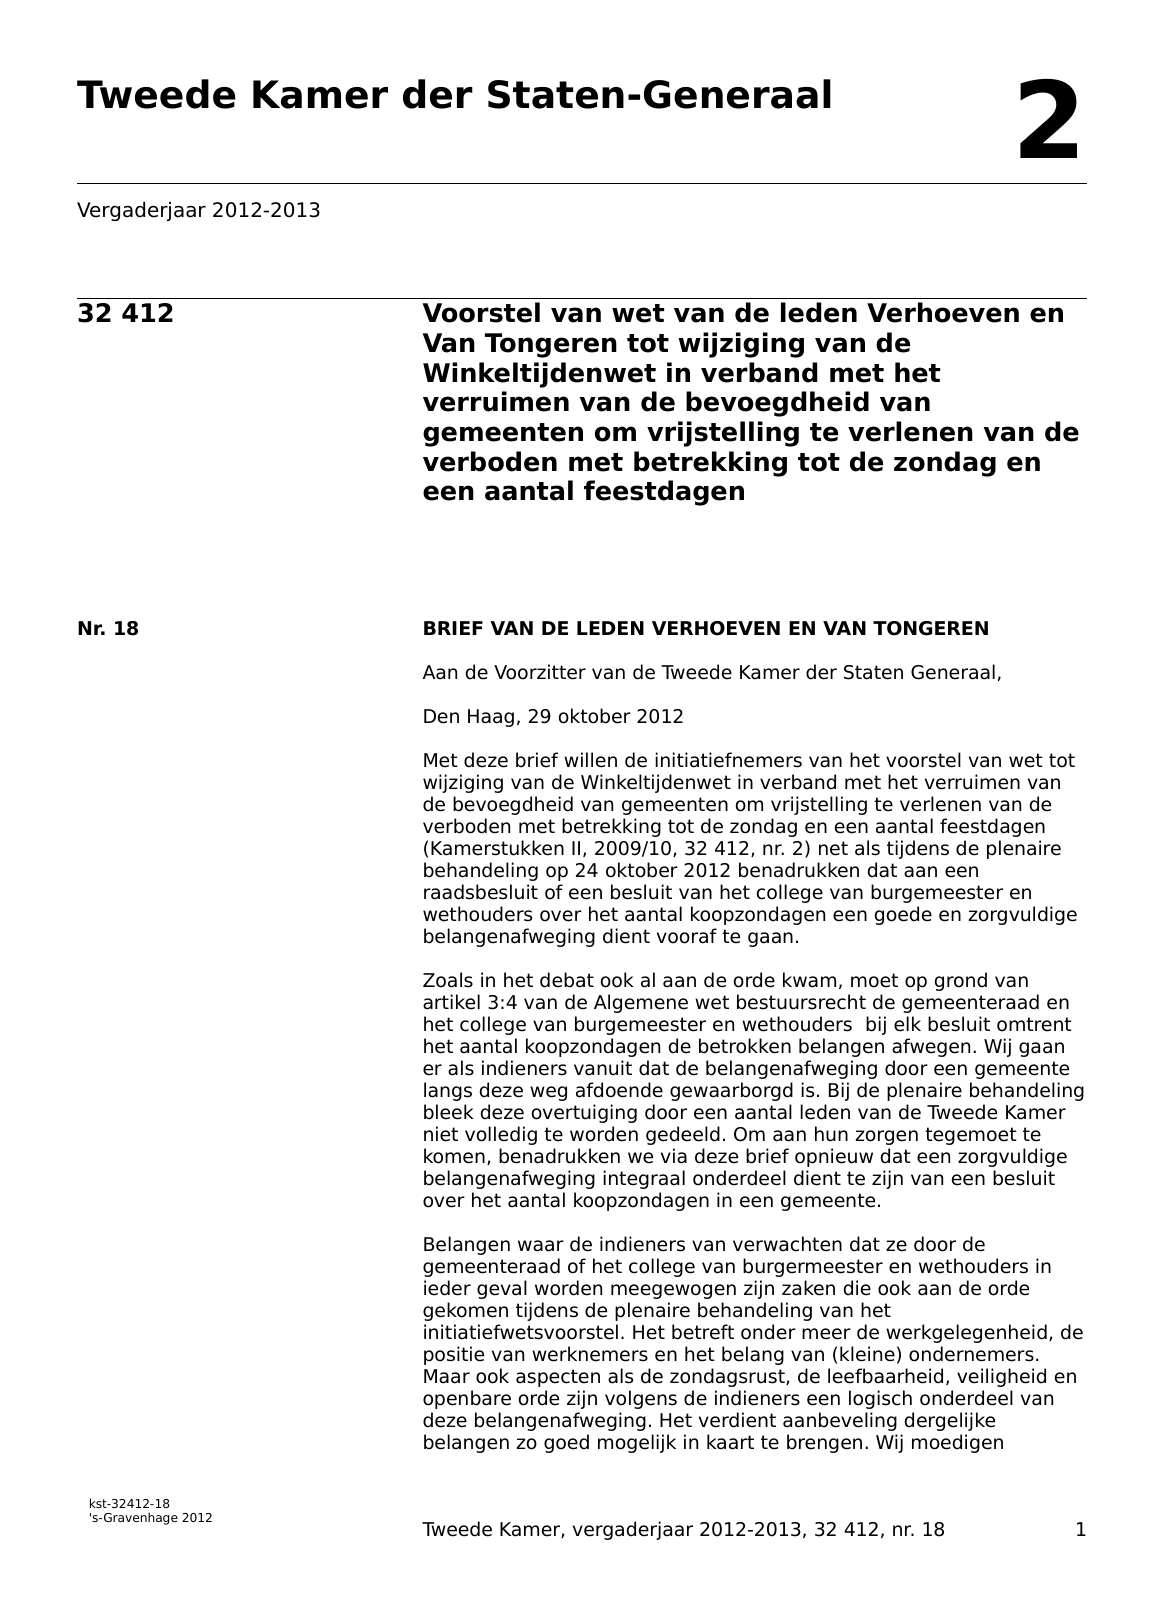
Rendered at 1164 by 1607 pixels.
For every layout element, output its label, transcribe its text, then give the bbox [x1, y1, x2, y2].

table_cell Vergaderjaar 2012-2013 [77, 184, 1087, 298]
table_header Tweede Kamer der Staten-Generaal [77, 59, 886, 183]
table_header 2 [886, 59, 1087, 183]
text Belangen waar de indieners van verwachten dat ze door de gemeenteraad of het college van burgermeester en wethouders in ieder geval worden meegewogen zijn zaken die ook aan de orde gekomen tijdens de plenaire behandeling van het initiatiefwetsvoorstel. Het betreft onder meer de werkgelegenheid, de positie van werknemers en het belang van (kleine) ondernemers. Maar ook aspecten als de zondagsrust, de leefbaarheid, veiligheid en openbare orde zijn volgens de indieners een logisch onderdeel van deze belangenafweging. Het verdient aanbeveling dergelijke belangen zo goed mogelijk in kaart te brengen. Wij moedigen [422, 1234, 1087, 1454]
text 's-Gravenhage 2012 [88, 1511, 323, 1525]
text Den Haag, 29 oktober 2012 [422, 706, 1087, 728]
text Aan de Voorzitter van de Tweede Kamer der Staten Generaal, [422, 662, 1087, 684]
subtitle 32 412 Voorstel van wet van de leden Verhoeven en Van Tongeren tot wijziging van de Winkeltijdenwet in verband met het verruimen van de bevoegdheid van gemeenten om vrijstelling te verlenen van de verboden met betrekking tot de zondag en een aantal feestdagen [77, 299, 1087, 507]
text kst-32412-18 [88, 1497, 323, 1511]
text Met deze brief willen de initiatiefnemers van het voorstel van wet tot wijziging van de Winkeltijdenwet in verband met het verruimen van de bevoegdheid van gemeenten om vrijstelling te verlenen van de verboden met betrekking tot de zondag en een aantal feestdagen (Kamerstukken II, 2009/10, 32 412, nr. 2) net als tijdens de plenaire behandeling op 24 oktober 2012 benadrukken dat aan een raadsbesluit of een besluit van het college van burgemeester en wethouders over het aantal koopzondagen een goede en zorgvuldige belangenafweging dient vooraf te gaan. [422, 750, 1087, 948]
subtitle Nr. 18 BRIEF VAN DE LEDEN VERHOEVEN EN VAN TONGEREN [77, 618, 1087, 640]
text Zoals in het debat ook al aan de orde kwam, moet op grond van artikel 3:4 van de Algemene wet bestuursrecht de gemeenteraad en het college van burgemeester en wethouders bij elk besluit omtrent het aantal koopzondagen de betrokken belangen afwegen. Wij gaan er als indieners vanuit dat de belangenafweging door een gemeente langs deze weg afdoende gewaarborgd is. Bij de plenaire behandeling bleek deze overtuiging door een aantal leden van de Tweede Kamer niet volledig te worden gedeeld. Om aan hun zorgen tegemoet te komen, benadrukken we via deze brief opnieuw dat een zorgvuldige belangenafweging integraal onderdeel dient te zijn van een besluit over het aantal koopzondagen in een gemeente. [422, 970, 1087, 1212]
